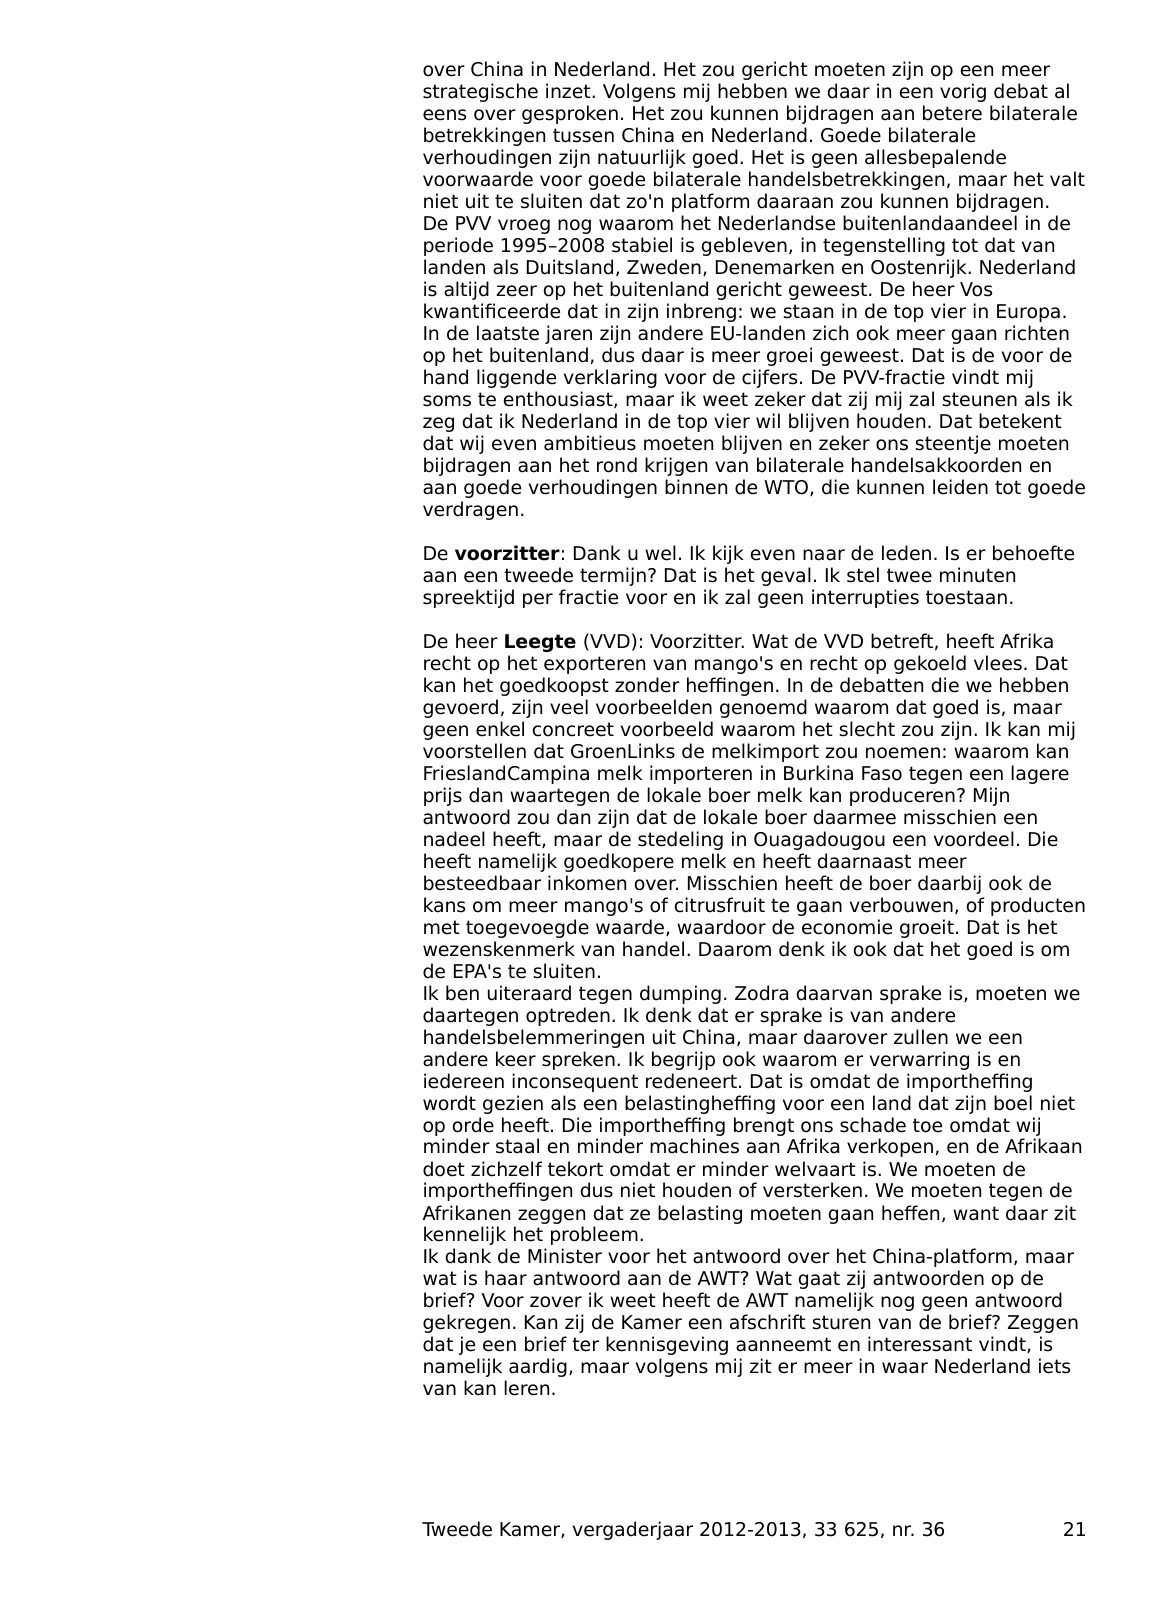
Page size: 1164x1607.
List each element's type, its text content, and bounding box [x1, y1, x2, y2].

text De voorzitter: Dank u wel. Ik kijk even naar de leden. Is er behoefte aan een tweede termijn? Dat is het geval. Ik stel twee minuten spreektijd per fractie voor en ik zal geen interrupties toestaan. [422, 543, 1087, 609]
text De heer Leegte (VVD): Voorzitter. Wat de VVD betreft, heeft Afrika recht op het exporteren van mango's en recht op gekoeld vlees. Dat kan het goedkoopst zonder heffingen. In de debatten die we hebben gevoerd, zijn veel voorbeelden genoemd waarom dat goed is, maar geen enkel concreet voorbeeld waarom het slecht zou zijn. Ik kan mij voorstellen dat GroenLinks de melkimport zou noemen: waarom kan FrieslandCampina melk importeren in Burkina Faso tegen een lagere prijs dan waartegen de lokale boer melk kan produceren? Mijn antwoord zou dan zijn dat de lokale boer daarmee misschien een nadeel heeft, maar de stedeling in Ouagadougou een voordeel. Die heeft namelijk goedkopere melk en heeft daarnaast meer besteedbaar inkomen over. Misschien heeft de boer daarbij ook de kans om meer mango's of citrusfruit te gaan verbouwen, of producten met toegevoegde waarde, waardoor de economie groeit. Dat is het wezenskenmerk van handel. Daarom denk ik ook dat het goed is om de EPA's te sluiten. [422, 631, 1087, 983]
text De PVV vroeg nog waarom het Nederlandse buitenlandaandeel in de periode 1995–2008 stabiel is gebleven, in tegenstelling tot dat van landen als Duitsland, Zweden, Denemarken en Oostenrijk. Nederland is altijd zeer op het buitenland gericht geweest. De heer Vos kwantificeerde dat in zijn inbreng: we staan in de top vier in Europa. In de laatste jaren zijn andere EU-landen zich ook meer gaan richten op het buitenland, dus daar is meer groei geweest. Dat is de voor de hand liggende verklaring voor de cijfers. De PVV-fractie vindt mij soms te enthousiast, maar ik weet zeker dat zij mij zal steunen als ik zeg dat ik Nederland in de top vier wil blijven houden. Dat betekent dat wij even ambitieus moeten blijven en zeker ons steentje moeten bijdragen aan het rond krijgen van bilaterale handelsakkoorden en aan goede verhoudingen binnen de WTO, die kunnen leiden tot goede verdragen. [422, 213, 1087, 521]
text Ik dank de Minister voor het antwoord over het China-platform, maar wat is haar antwoord aan de AWT? Wat gaat zij antwoorden op de brief? Voor zover ik weet heeft de AWT namelijk nog geen antwoord gekregen. Kan zij de Kamer een afschrift sturen van de brief? Zeggen dat je een brief ter kennisgeving aanneemt en interessant vindt, is namelijk aardig, maar volgens mij zit er meer in waar Nederland iets van kan leren. [422, 1246, 1087, 1400]
text over China in Nederland. Het zou gericht moeten zijn op een meer strategische inzet. Volgens mij hebben we daar in een vorig debat al eens over gesproken. Het zou kunnen bijdragen aan betere bilaterale betrekkingen tussen China en Nederland. Goede bilaterale verhoudingen zijn natuurlijk goed. Het is geen allesbepalende voorwaarde voor goede bilaterale handelsbetrekkingen, maar het valt niet uit te sluiten dat zo'n platform daaraan zou kunnen bijdragen. [422, 59, 1087, 213]
text Ik ben uiteraard tegen dumping. Zodra daarvan sprake is, moeten we daartegen optreden. Ik denk dat er sprake is van andere handelsbelemmeringen uit China, maar daarover zullen we een andere keer spreken. Ik begrijp ook waarom er verwarring is en iedereen inconsequent redeneert. Dat is omdat de importheffing wordt gezien als een belastingheffing voor een land dat zijn boel niet op orde heeft. Die importheffing brengt ons schade toe omdat wij minder staal en minder machines aan Afrika verkopen, en de Afrikaan doet zichzelf tekort omdat er minder welvaart is. We moeten de importheffingen dus niet houden of versterken. We moeten tegen de Afrikanen zeggen dat ze belasting moeten gaan heffen, want daar zit kennelijk het probleem. [422, 983, 1087, 1246]
